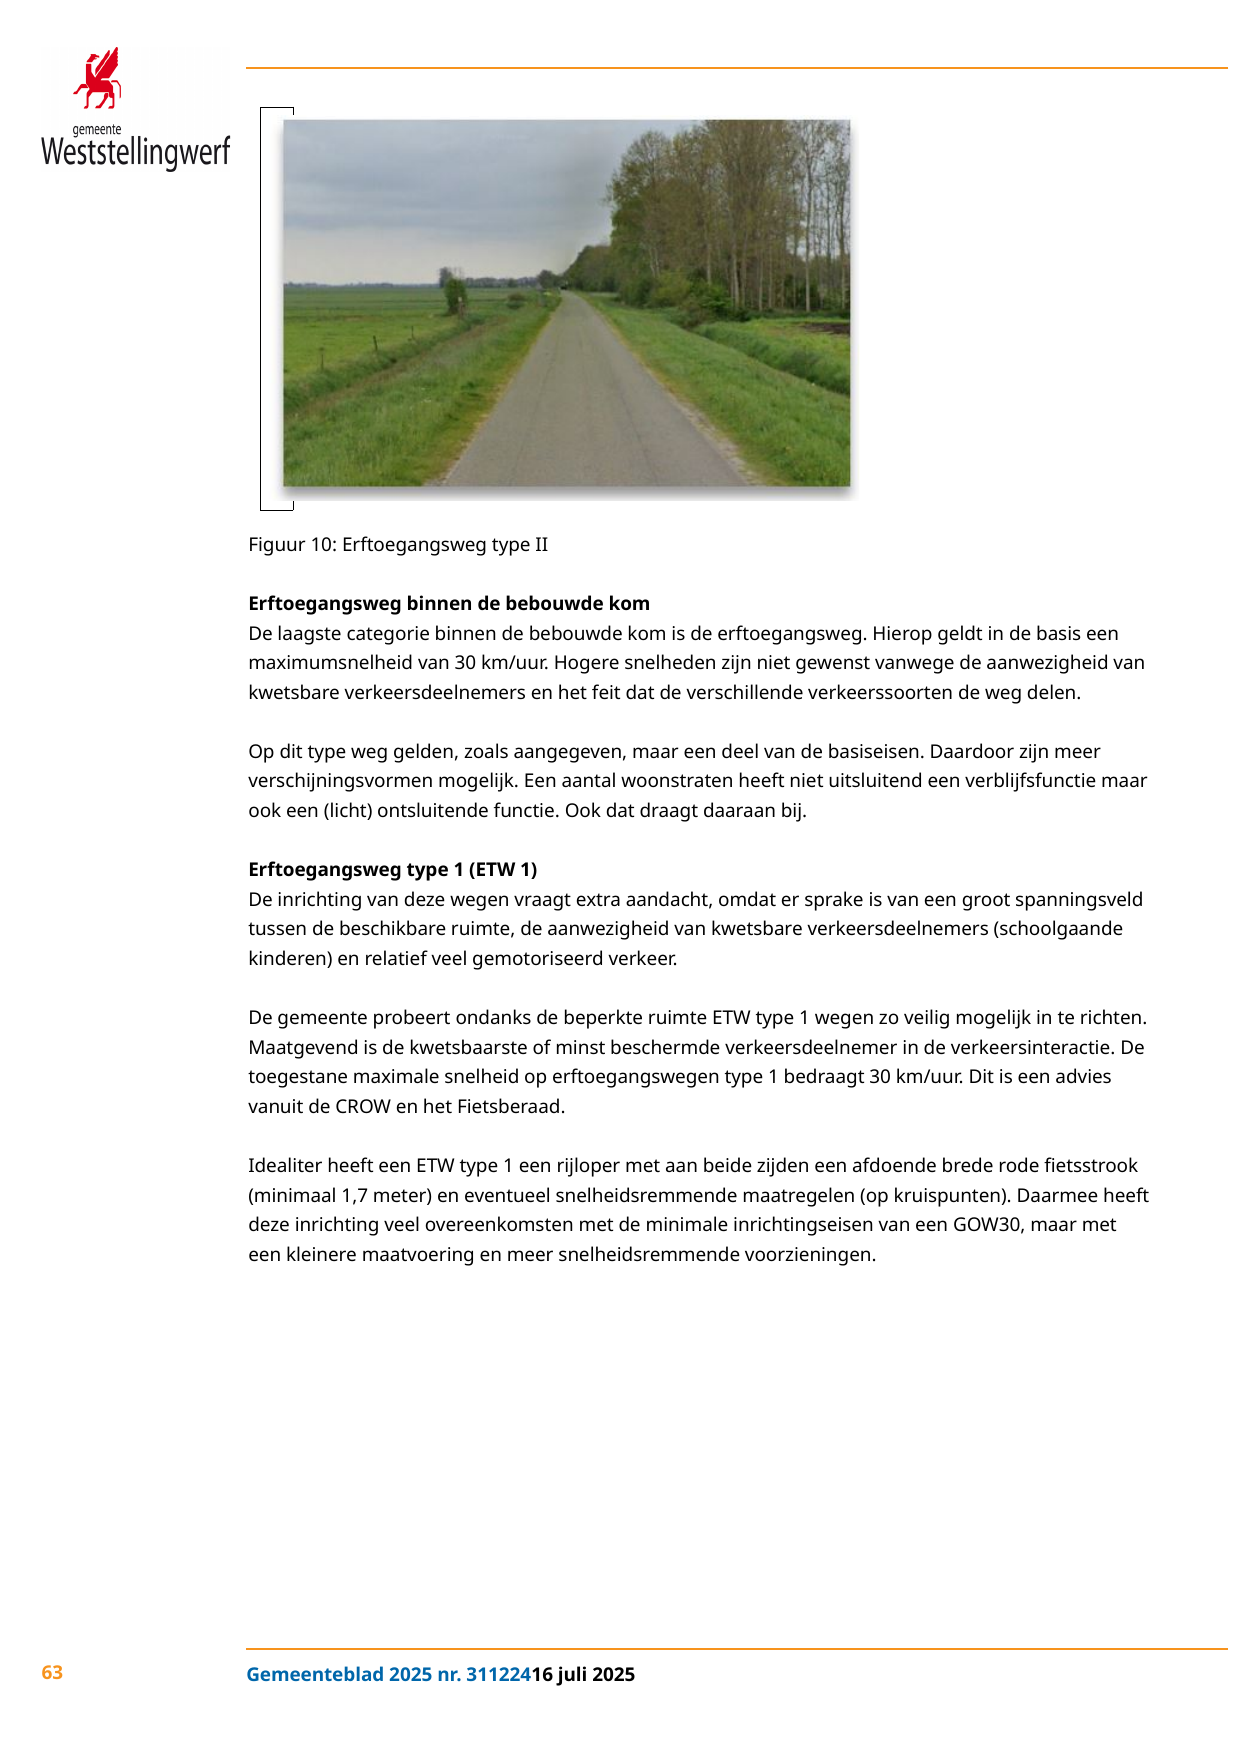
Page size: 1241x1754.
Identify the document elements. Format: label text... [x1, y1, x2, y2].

picture [41, 47, 231, 172]
text Erftoegangsweg type 1 (ETW 1) [248, 856, 1152, 882]
text De gemeente probeert ondanks de beperkte ruimte ETW type 1 wegen zo veilig mogelijk in te richten. Maatgevend is de kwetsbaarste of minst beschermde verkeersdeelnemer in de verkeersinteractie. De toegestane maximale snelheid op erftoegangswegen type 1 bedraagt 30 km/uur. Dit is een advies vanuit de CROW en het Fietsberaad. [248, 1004, 1152, 1119]
text Erftoegangsweg binnen de bebouwde kom [248, 590, 1152, 616]
text Figuur 10: Erftoegangsweg type II [248, 531, 1152, 557]
picture [268, 115, 860, 501]
text Op dit type weg gelden, zoals aangegeven, maar een deel van de basiseisen. Daardoor zijn meer verschijningsvormen mogelijk. Een aantal woonstraten heeft niet uitsluitend een verblijfsfunctie maar ook een (licht) ontsluitende functie. Ook dat draagt daaraan bij. [248, 738, 1152, 823]
text De inrichting van deze wegen vraagt extra aandacht, omdat er sprake is van een groot spanningsveld tussen de beschikbare ruimte, de aanwezigheid van kwetsbare verkeersdeelnemers (schoolgaande kinderen) en relatief veel gemotoriseerd verkeer. [248, 886, 1152, 971]
text De laagste categorie binnen de bebouwde kom is de erftoegangsweg. Hierop geldt in de basis een maximumsnelheid van 30 km/uur. Hogere snelheden zijn niet gewenst vanwege de aanwezigheid van kwetsbare verkeersdeelnemers en het feit dat de verschillende verkeerssoorten de weg delen. [248, 620, 1152, 704]
text Idealiter heeft een ETW type 1 een rijloper met aan beide zijden een afdoende brede rode fietsstrook (minimaal 1,7 meter) en eventueel snelheidsremmende maatregelen (op kruispunten). Daarmee heeft deze inrichting veel overeenkomsten met de minimale inrichtingseisen van een GOW30, maar met een kleinere maatvoering en meer snelheidsremmende voorzieningen. [248, 1152, 1152, 1267]
